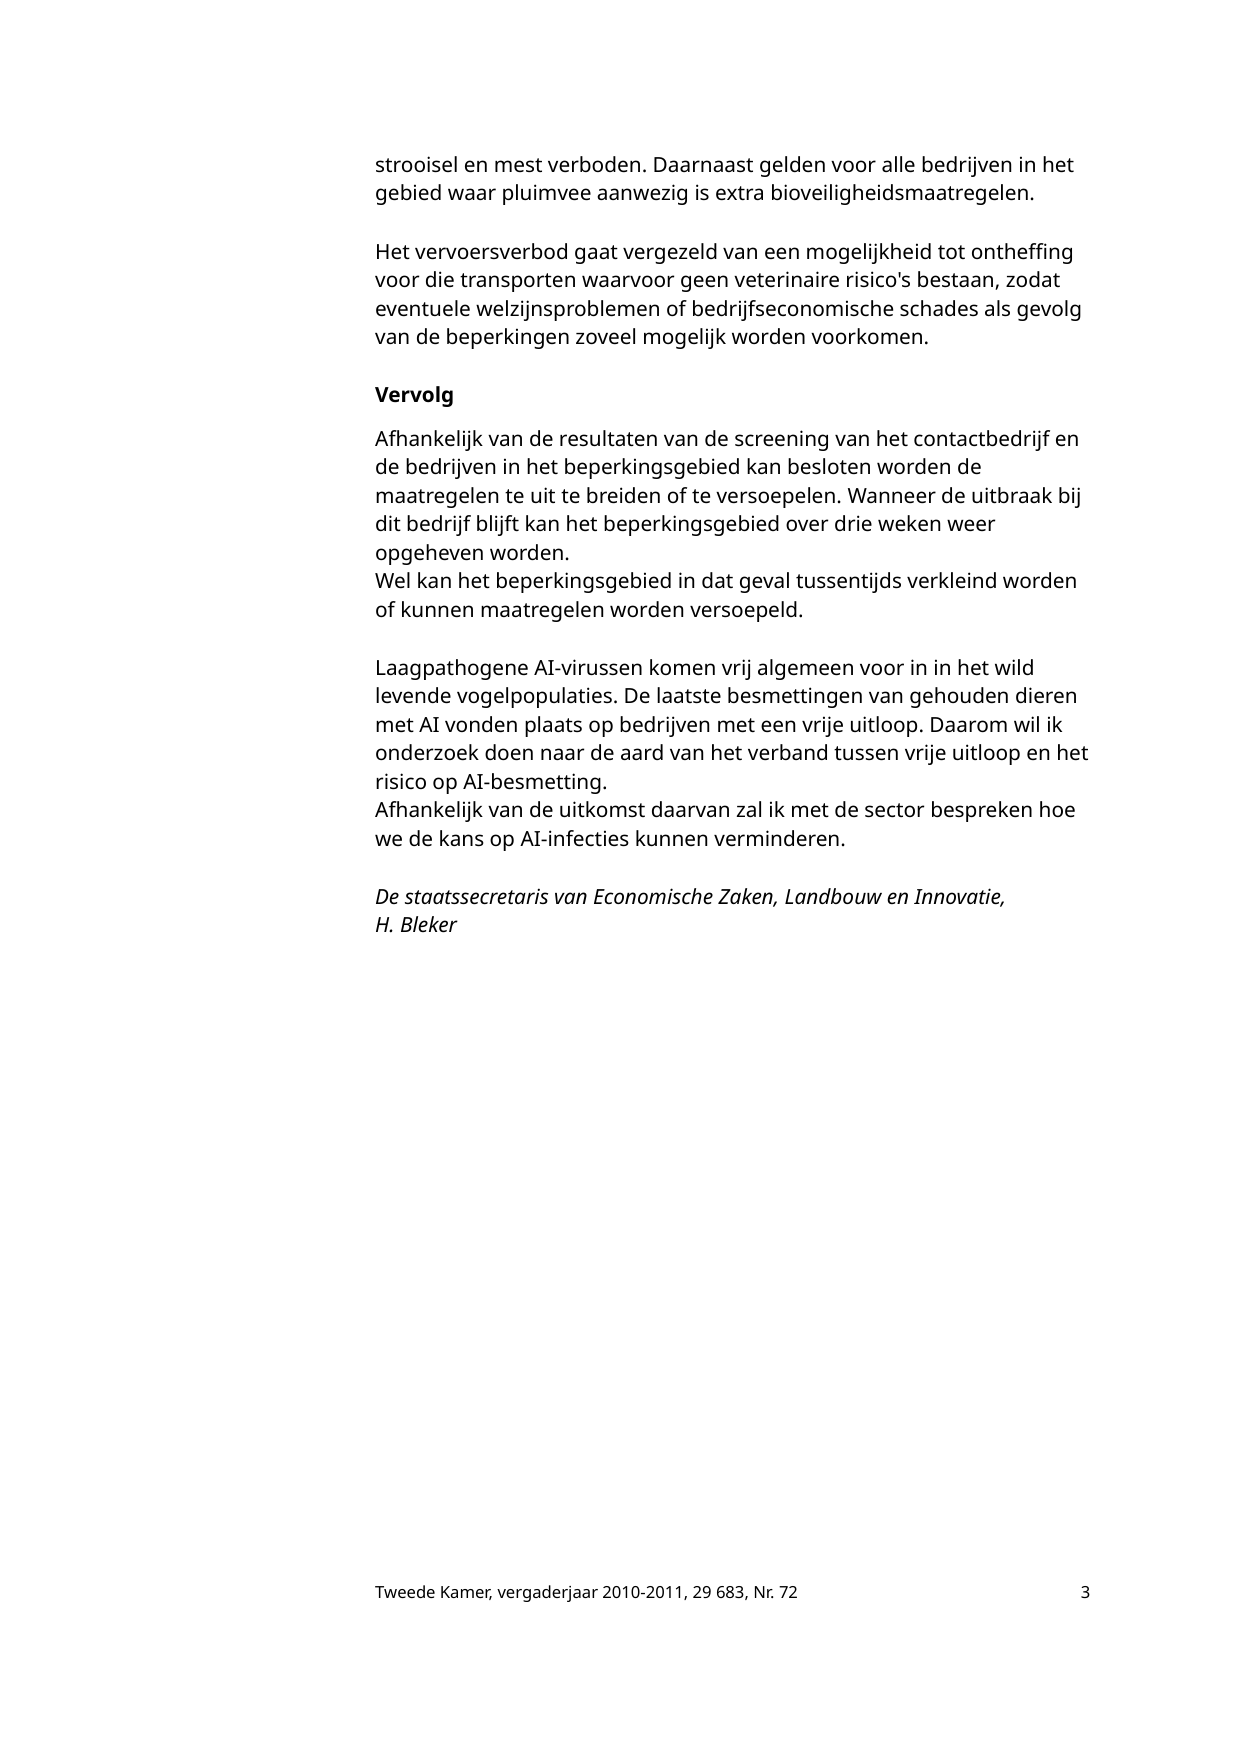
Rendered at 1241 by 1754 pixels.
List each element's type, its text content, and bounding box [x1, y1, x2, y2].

text strooisel en mest verboden. Daarnaast gelden voor alle bedrijven in het gebied waar pluimvee aanwezig is extra bioveiligheidsmaatregelen. [375, 150, 1090, 207]
text H. Bleker [375, 911, 1090, 939]
text Laagpathogene AI-virussen komen vrij algemeen voor in in het wild levende vogelpopulaties. De laatste besmettingen van gehouden dieren met AI vonden plaats op bedrijven met een vrije uitloop. Daarom wil ik onderzoek doen naar de aard van het verband tussen vrije uitloop en het risico op AI-besmetting. [375, 653, 1090, 795]
text Afhankelijk van de uitkomst daarvan zal ik met de sector bespreken hoe we de kans op AI-infecties kunnen verminderen. [375, 795, 1090, 852]
text De staatssecretaris van Economische Zaken, Landbouw en Innovatie, [375, 882, 1090, 911]
text Afhankelijk van de resultaten van de screening van het contactbedrijf en de bedrijven in het beperkingsgebied kan besloten worden de maatregelen te uit te breiden of te versoepelen. Wanneer de uitbraak bij dit bedrijf blijft kan het beperkingsgebied over drie weken weer opgeheven worden. [375, 424, 1090, 566]
text Wel kan het beperkingsgebied in dat geval tussentijds verkleind worden of kunnen maatregelen worden versoepeld. [375, 566, 1090, 623]
text Het vervoersverbod gaat vergezeld van een mogelijkheid tot ontheffing voor die transporten waarvoor geen veterinaire risico's bestaan, zodat eventuele welzijnsproblemen of bedrijfseconomische schades als gevolg van de beperkingen zoveel mogelijk worden voorkomen. [375, 237, 1090, 351]
text Vervolg [375, 381, 1090, 409]
